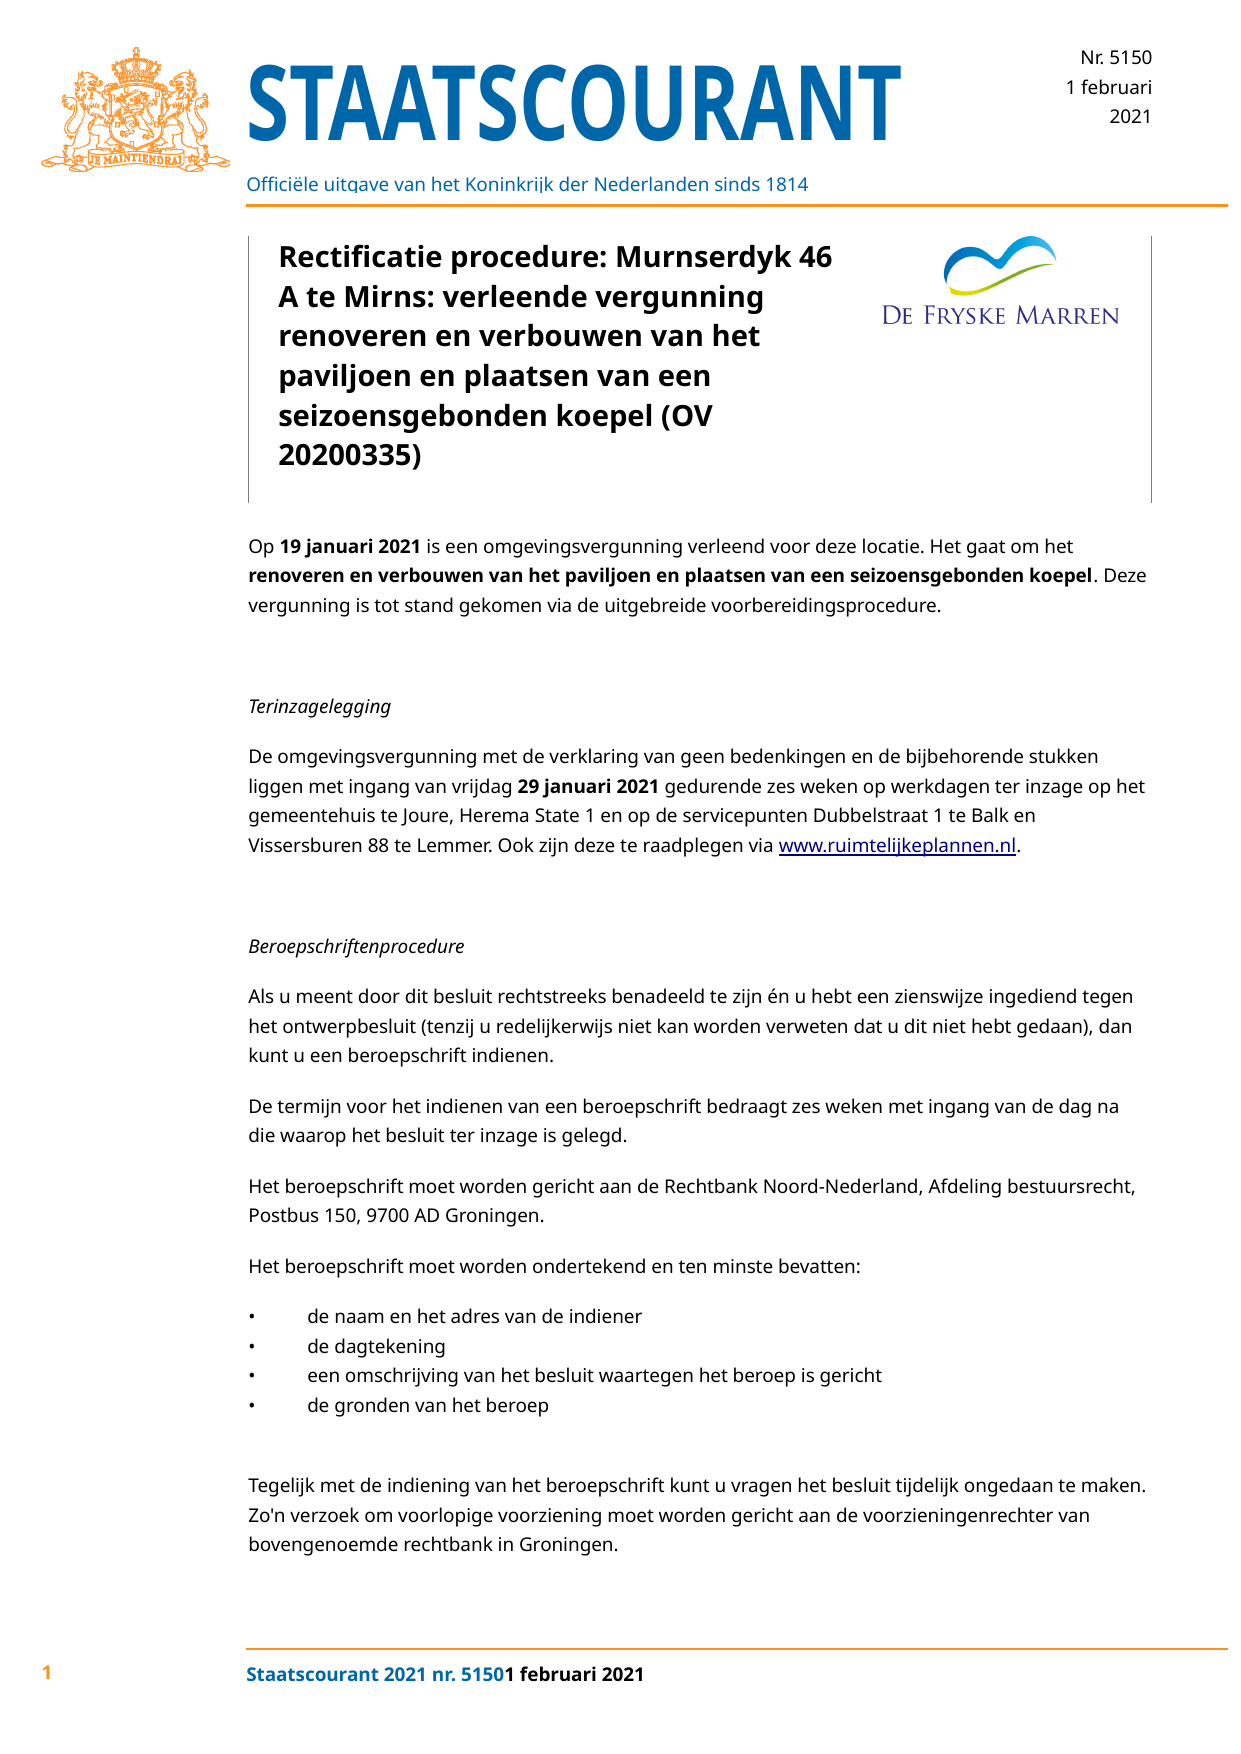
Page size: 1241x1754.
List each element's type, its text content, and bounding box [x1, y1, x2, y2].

list een omschrijving van het besluit waartegen het beroep is gericht [248, 1363, 1152, 1388]
picture [41, 47, 231, 172]
table_header Rectificatie procedure: Murnserdyk 46 A te Mirns: verleende vergunning renoveren en verbouwen van het paviljoen en plaatsen van een seizoensgebonden koepel (OV 20200335) [249, 236, 850, 503]
list de naam en het adres van de indiener [248, 1303, 1152, 1329]
text Het beroepschrift moet worden gericht aan de Rechtbank Noord-Nederland, Afdeling bestuursrecht, Postbus 150, 9700 AD Groningen. [248, 1173, 1152, 1228]
text Beroepschriftenprocedure [248, 933, 1152, 959]
text Tegelijk met de indiening van het beroepschrift kunt u vragen het besluit tijdelijk ongedaan te maken. Zo'n verzoek om voorlopige voorziening moet worden gericht aan de voorzieningenrechter van bovengenoemde rechtbank in Groningen. [248, 1472, 1152, 1557]
text Het beroepschrift moet worden ondertekend en ten minste bevatten: [248, 1253, 1152, 1279]
list de dagtekening [248, 1333, 1152, 1359]
text Als u meent door dit besluit rechtstreeks benadeeld te zijn én u hebt een zienswijze ingediend tegen het ontwerpbesluit (tenzij u redelijkerwijs niet kan worden verweten dat u dit niet hebt gedaan), dan kunt u een beroepschrift indienen. [248, 983, 1152, 1068]
table_header [850, 236, 1151, 503]
picture [882, 236, 1119, 324]
text Op 19 januari 2021 is een omgevingsvergunning verleend voor deze locatie. Het gaat om het renoveren en verbouwen van het paviljoen en plaatsen van een seizoensgebonden koepel. Deze vergunning is tot stand gekomen via de uitgebreide voorbereidingsprocedure. [248, 533, 1152, 618]
list de gronden van het beroep [248, 1392, 1152, 1418]
text De omgevingsvergunning met de verklaring van geen bedenkingen en de bijbehorende stukken liggen met ingang van vrijdag 29 januari 2021 gedurende zes weken op werkdagen ter inzage op het gemeentehuis te Joure, Herema State 1 en op de servicepunten Dubbelstraat 1 te Balk en Vissersburen 88 te Lemmer. Ook zijn deze te raadplegen via www.ruimtelijkeplannen.nl. [248, 743, 1152, 858]
text De termijn voor het indienen van een beroepschrift bedraagt zes weken met ingang van de dag na die waarop het besluit ter inzage is gelegd. [248, 1093, 1152, 1148]
text Terinzagelegging [248, 693, 1152, 719]
